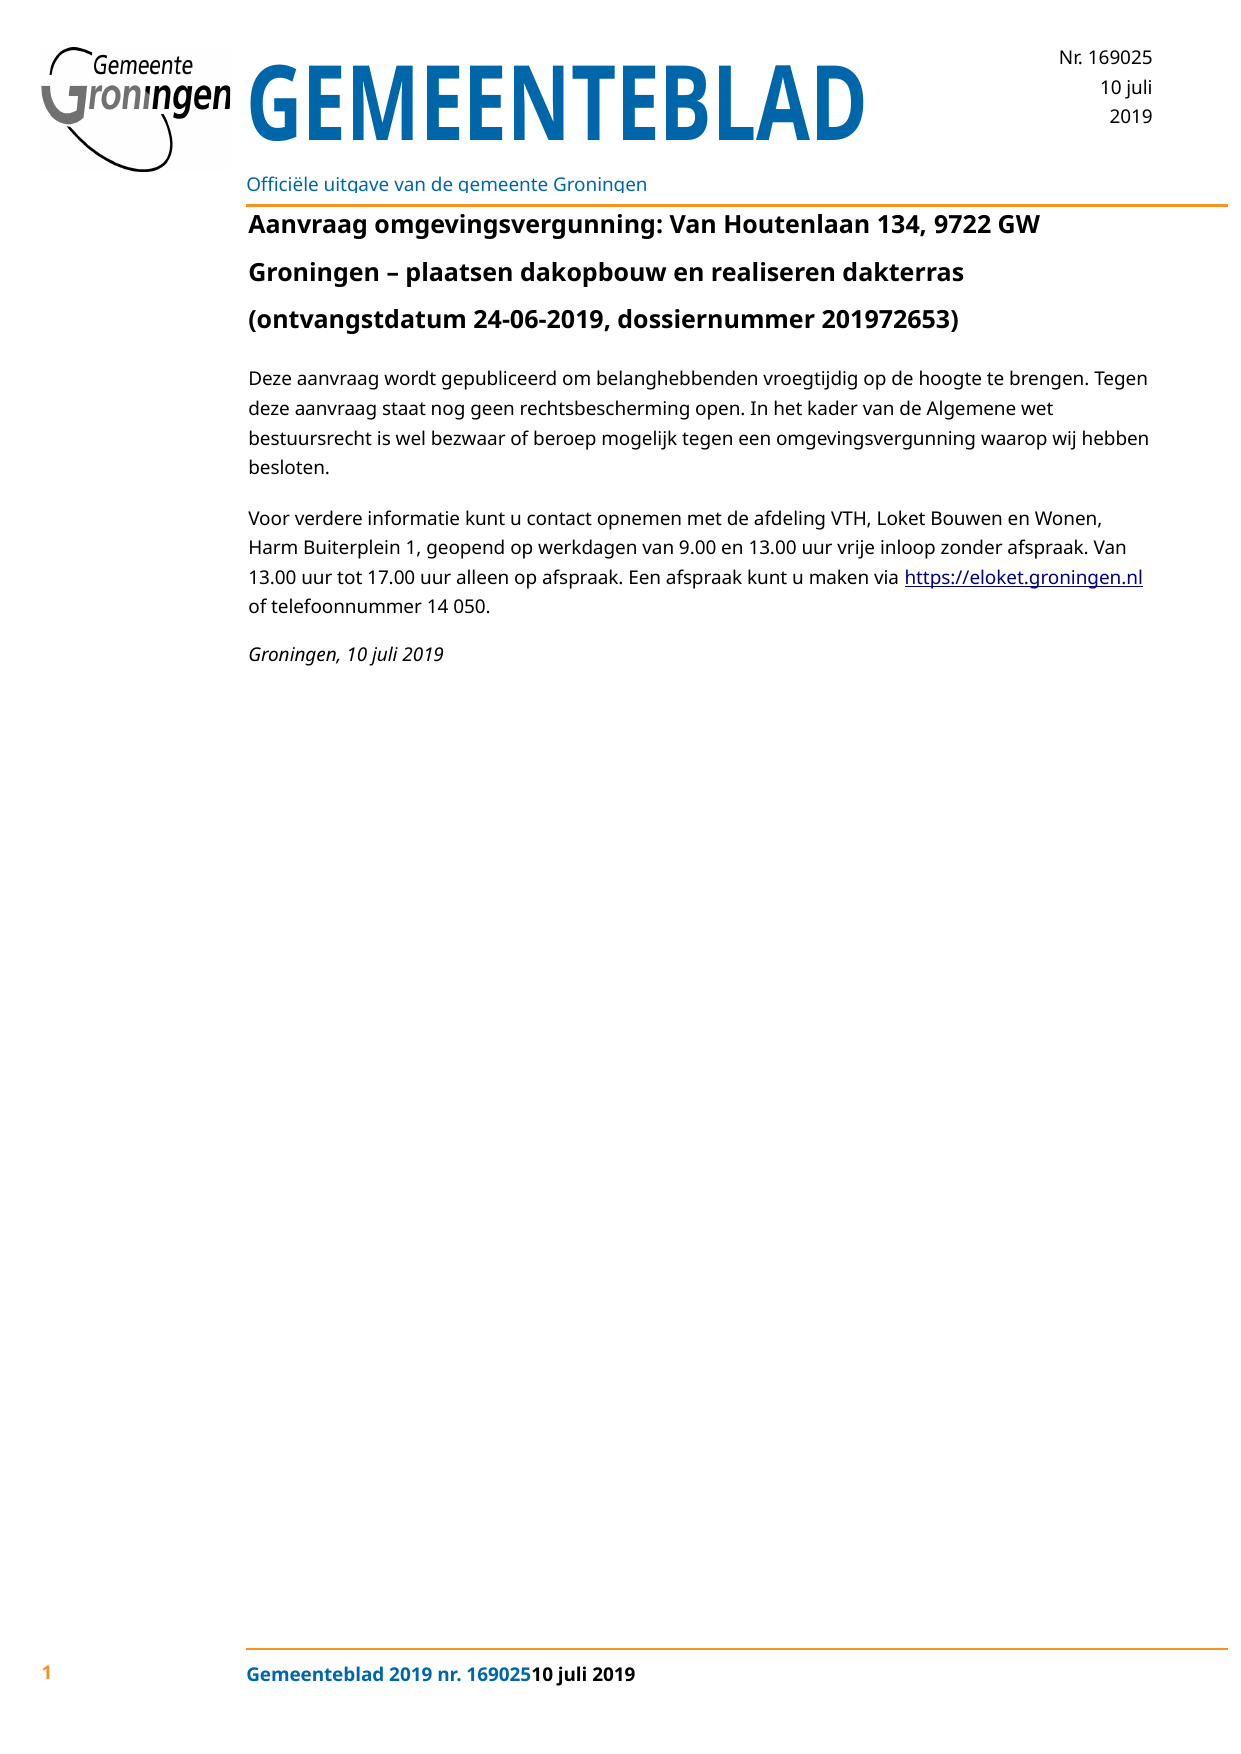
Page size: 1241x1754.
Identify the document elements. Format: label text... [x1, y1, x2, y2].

text Aanvraag omgevingsvergunning: Van Houtenlaan 134, 9722 GW Groningen – plaatsen dakopbouw en realiseren dakterras (ontvangstdatum 24-06-2019, dossiernummer 201972653) [248, 207, 1152, 336]
picture [41, 47, 231, 172]
text Groningen, 10 juli 2019 [248, 641, 1152, 667]
text Voor verdere informatie kunt u contact opnemen met de afdeling VTH, Loket Bouwen en Wonen, Harm Buiterplein 1, geopend op werkdagen van 9.00 en 13.00 uur vrije inloop zonder afspraak. Van 13.00 uur tot 17.00 uur alleen op afspraak. Een afspraak kunt u maken via https://eloket.groningen.nl of telefoonnummer 14 050. [248, 505, 1152, 619]
text Deze aanvraag wordt gepubliceerd om belanghebbenden vroegtijdig op de hoogte te brengen. Tegen deze aanvraag staat nog geen rechtsbescherming open. In het kader van de Algemene wet bestuursrecht is wel bezwaar of beroep mogelijk tegen een omgevingsvergunning waarop wij hebben besloten. [248, 366, 1152, 480]
